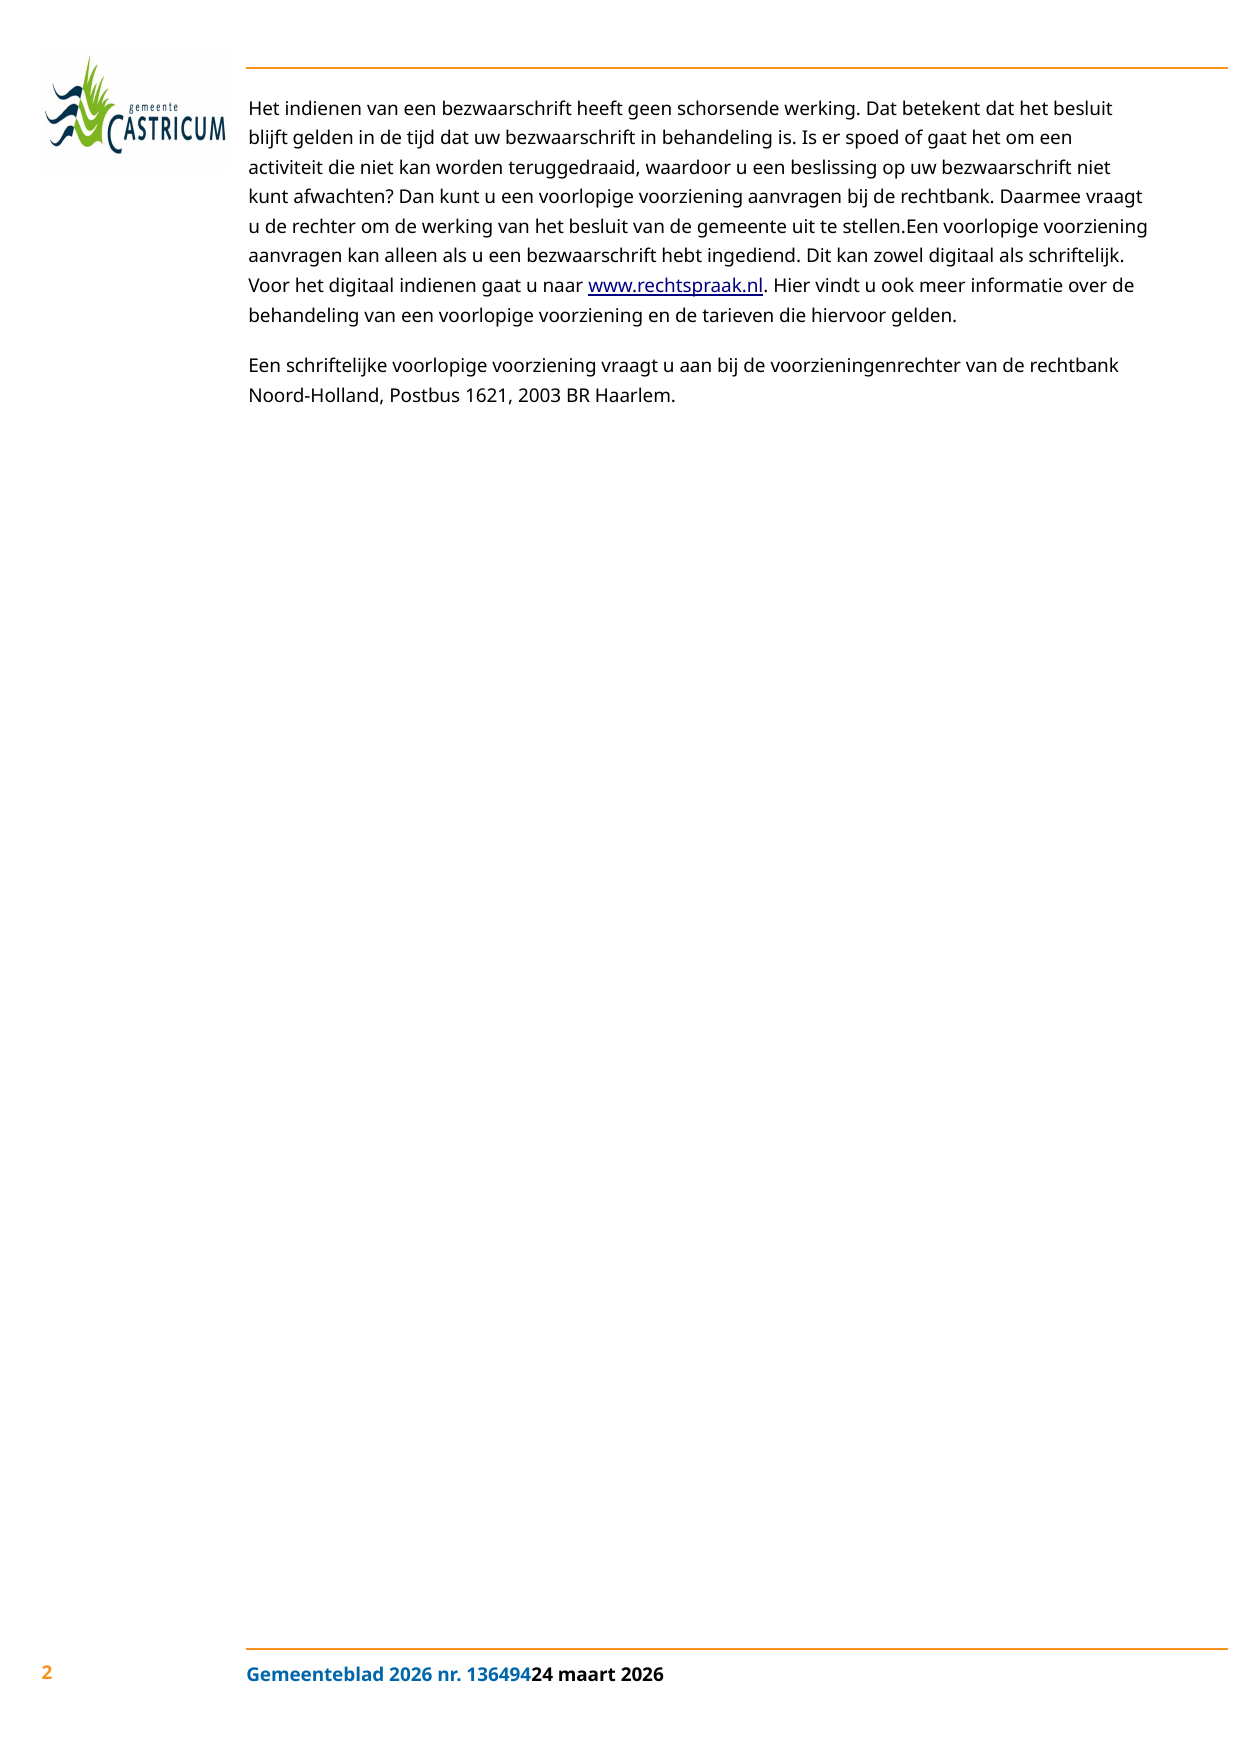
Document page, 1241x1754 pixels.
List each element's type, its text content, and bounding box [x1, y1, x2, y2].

text Een schriftelijke voorlopige voorziening vraagt u aan bij de voorzieningenrechter van de rechtbank Noord-Holland, Postbus 1621, 2003 BR Haarlem. [248, 352, 1152, 408]
picture [41, 47, 231, 172]
text Het indienen van een bezwaarschrift heeft geen schorsende werking. Dat betekent dat het besluit blijft gelden in de tijd dat uw bezwaarschrift in behandeling is. Is er spoed of gaat het om een activiteit die niet kan worden teruggedraaid, waardoor u een beslissing op uw bezwaarschrift niet kunt afwachten? Dan kunt u een voorlopige voorziening aanvragen bij de rechtbank. Daarmee vraagt u de rechter om de werking van het besluit van de gemeente uit te stellen.Een voorlopige voorziening aanvragen kan alleen als u een bezwaarschrift hebt ingediend. Dit kan zowel digitaal als schriftelijk. Voor het digitaal indienen gaat u naar www.rechtspraak.nl. Hier vindt u ook meer informatie over de behandeling van een voorlopige voorziening en de tarieven die hiervoor gelden. [248, 95, 1152, 328]
